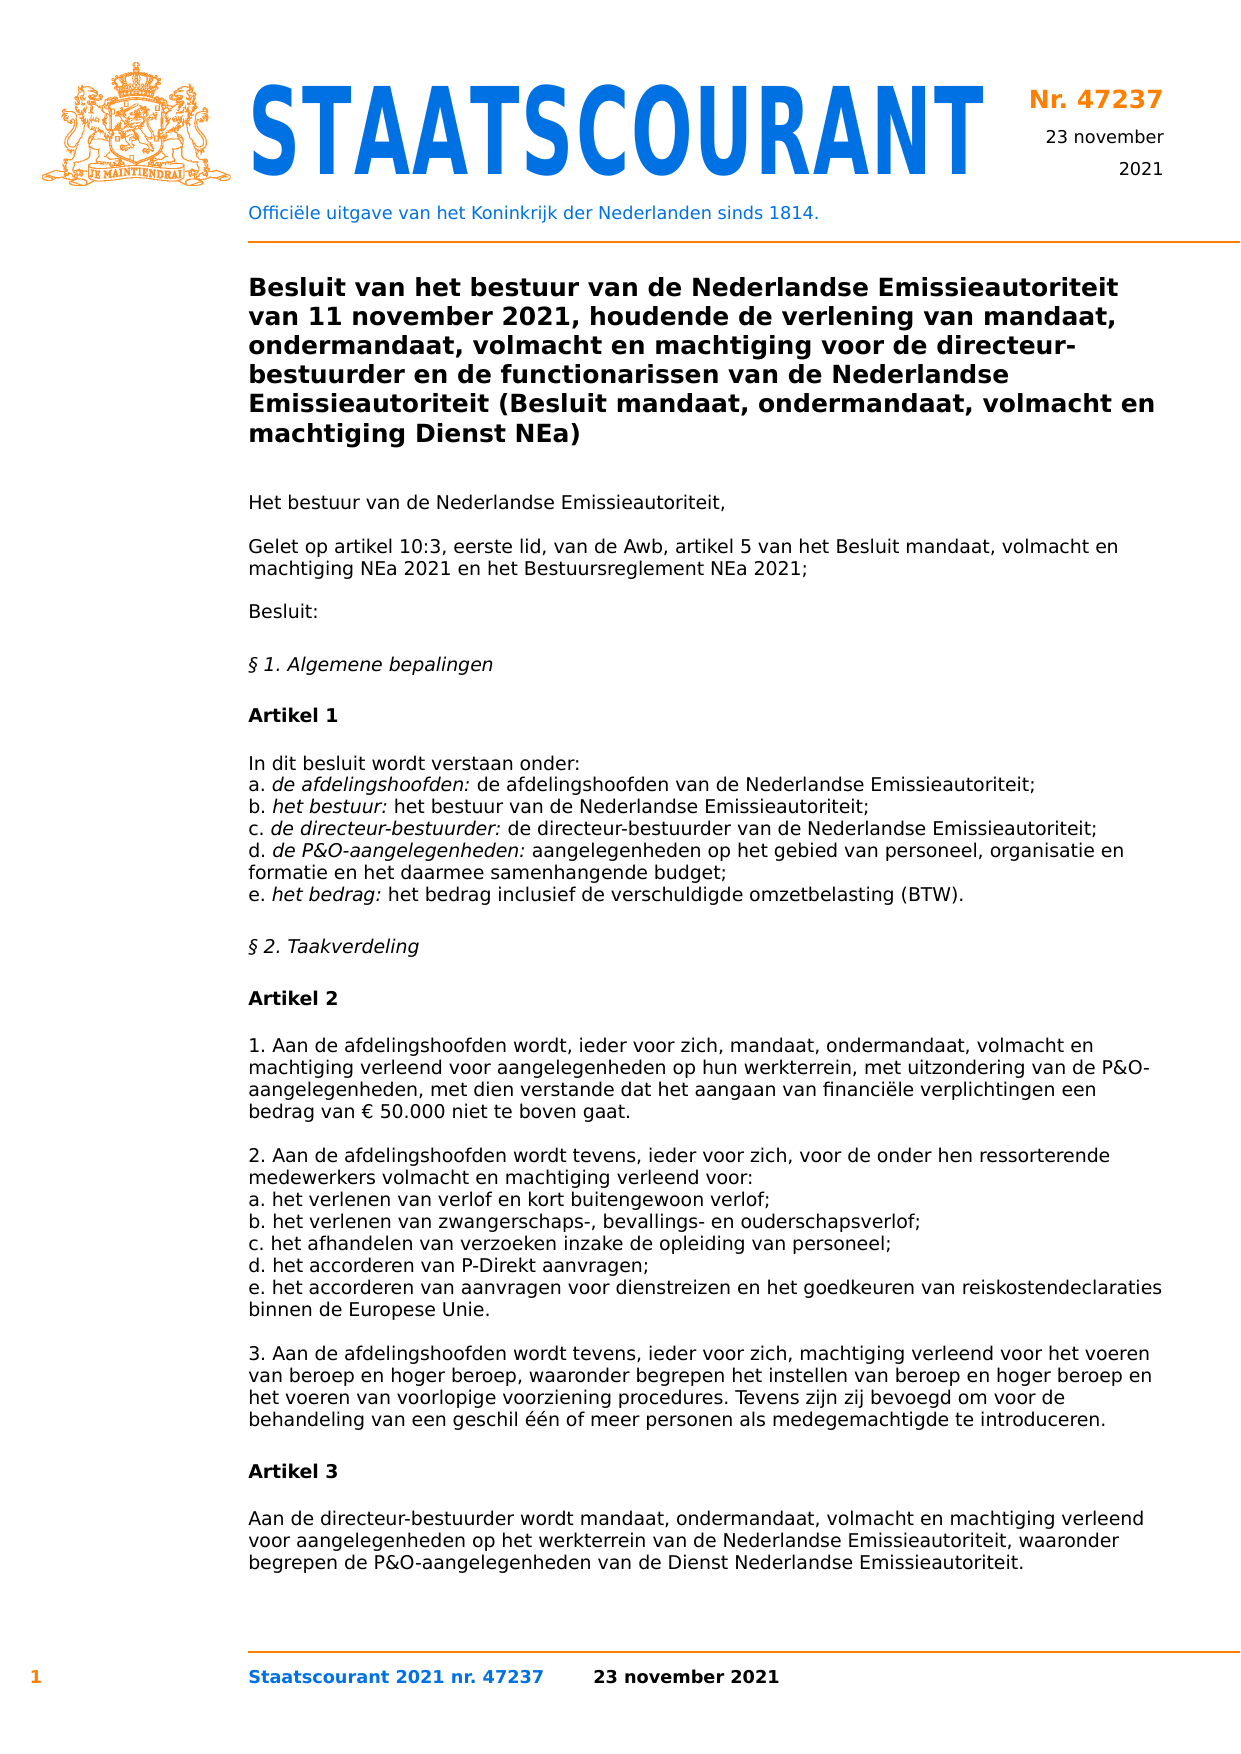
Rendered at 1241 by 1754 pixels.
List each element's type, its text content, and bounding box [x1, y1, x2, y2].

table_cell 2021 [998, 153, 1240, 203]
subtitle Artikel 3 [248, 1461, 1163, 1483]
subtitle § 1. Algemene bepalingen [248, 653, 1163, 675]
text In dit besluit wordt verstaan onder: [248, 752, 1163, 774]
text Besluit: [248, 601, 1163, 623]
text e. het bedrag: het bedrag inclusief de verschuldigde omzetbelasting (BTW). [248, 884, 1163, 906]
table_header [25, 62, 248, 241]
text d. het accorderen van P-Direkt aanvragen; [248, 1255, 1163, 1277]
text a. het verlenen van verlof en kort buitengewoon verlof; [248, 1189, 1163, 1211]
subtitle Besluit van het bestuur van de Nederlandse Emissieautoriteit van 11 november 2021, houdende de verlening van mandaat, ondermandaat, volmacht en machtiging voor de directeur-bestuurder en de functionarissen van de Nederlandse Emissieautoriteit (Besluit mandaat, ondermandaat, volmacht en machtiging Dienst NEa) [248, 273, 1163, 448]
text 3. Aan de afdelingshoofden wordt tevens, ieder voor zich, machtiging verleend voor het voeren van beroep en hoger beroep, waaronder begrepen het instellen van beroep en hoger beroep en het voeren van voorlopige voorziening procedures. Tevens zijn zij bevoegd om voor de behandeling van een geschil één of meer personen als medegemachtigde te introduceren. [248, 1343, 1163, 1431]
text 2. Aan de afdelingshoofden wordt tevens, ieder voor zich, voor de onder hen ressorterende medewerkers volmacht en machtiging verleend voor: [248, 1145, 1163, 1189]
text e. het accorderen van aanvragen voor dienstreizen en het goedkeuren van reiskostendeclaraties binnen de Europese Unie. [248, 1277, 1163, 1321]
table_cell 23 november [998, 121, 1240, 153]
text a. de afdelingshoofden: de afdelingshoofden van de Nederlandse Emissieautoriteit; [248, 774, 1163, 796]
text Het bestuur van de Nederlandse Emissieautoriteit, [248, 492, 1163, 514]
text d. de P&O-aangelegenheden: aangelegenheden op het gebied van personeel, organisatie en formatie en het daarmee samenhangende budget; [248, 840, 1163, 884]
text c. het afhandelen van verzoeken inzake de opleiding van personeel; [248, 1233, 1163, 1255]
subtitle § 2. Taakverdeling [248, 936, 1163, 958]
text Gelet op artikel 10:3, eerste lid, van de Awb, artikel 5 van het Besluit mandaat, volmacht en machtiging NEa 2021 en het Bestuursreglement NEa 2021; [248, 536, 1163, 579]
text b. het verlenen van zwangerschaps-, bevallings- en ouderschapsverlof; [248, 1211, 1163, 1233]
text 1. Aan de afdelingshoofden wordt, ieder voor zich, mandaat, ondermandaat, volmacht en machtiging verleend voor aangelegenheden op hun werkterrein, met uitzondering van de P&O-aangelegenheden, met dien verstande dat het aangaan van financiële verplichtingen een bedrag van € 50.000 niet te boven gaat. [248, 1035, 1163, 1123]
picture [41, 62, 231, 186]
text c. de directeur-bestuurder: de directeur-bestuurder van de Nederlandse Emissieautoriteit; [248, 818, 1163, 840]
subtitle Artikel 2 [248, 988, 1163, 1010]
text b. het bestuur: het bestuur van de Nederlandse Emissieautoriteit; [248, 796, 1163, 818]
table_header STAATSCOURANT [248, 62, 998, 203]
text Aan de directeur-bestuurder wordt mandaat, ondermandaat, volmacht en machtiging verleend voor aangelegenheden op het werkterrein van de Nederlandse Emissieautoriteit, waaronder begrepen de P&O-aangelegenheden van de Dienst Nederlandse Emissieautoriteit. [248, 1508, 1163, 1573]
table_cell Officiële uitgave van het Koninkrijk der Nederlanden sinds 1814. [248, 203, 1240, 241]
subtitle Artikel 1 [248, 705, 1163, 727]
table_header Nr. 47237 [998, 62, 1240, 121]
